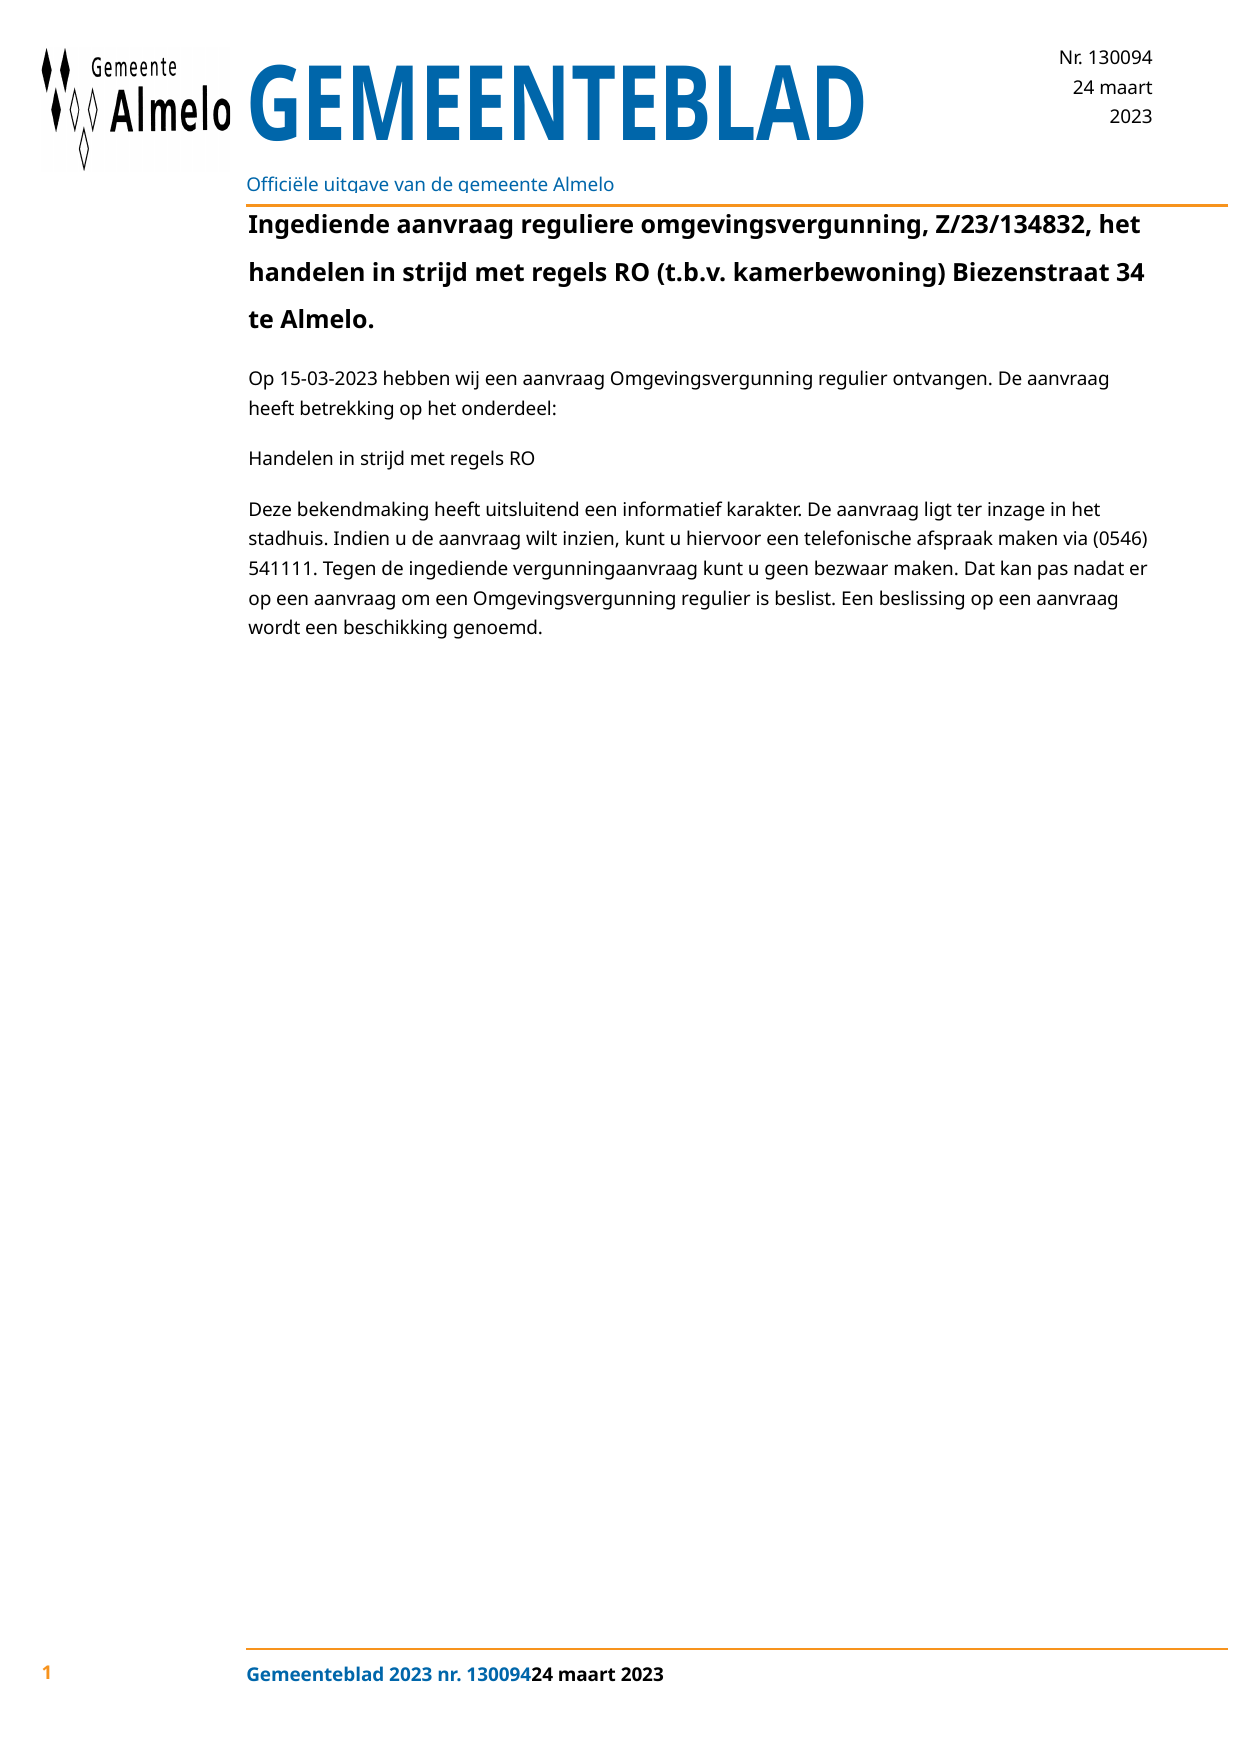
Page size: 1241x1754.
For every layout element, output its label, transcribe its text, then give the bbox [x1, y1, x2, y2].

text Op 15-03-2023 hebben wij een aanvraag Omgevingsvergunning regulier ontvangen. De aanvraag heeft betrekking op het onderdeel: [248, 366, 1152, 421]
picture [41, 47, 231, 172]
text Deze bekendmaking heeft uitsluitend een informatief karakter. De aanvraag ligt ter inzage in het stadhuis. Indien u de aanvraag wilt inzien, kunt u hiervoor een telefonische afspraak maken via (0546) 541111. Tegen de ingediende vergunningaanvraag kunt u geen bezwaar maken. Dat kan pas nadat er op een aanvraag om een Omgevingsvergunning regulier is beslist. Een beslissing op een aanvraag wordt een beschikking genoemd. [248, 496, 1152, 640]
text Ingediende aanvraag reguliere omgevingsvergunning, Z/23/134832, het handelen in strijd met regels RO (t.b.v. kamerbewoning) Biezenstraat 34 te Almelo. [248, 207, 1152, 336]
text Handelen in strijd met regels RO [248, 446, 1152, 471]
